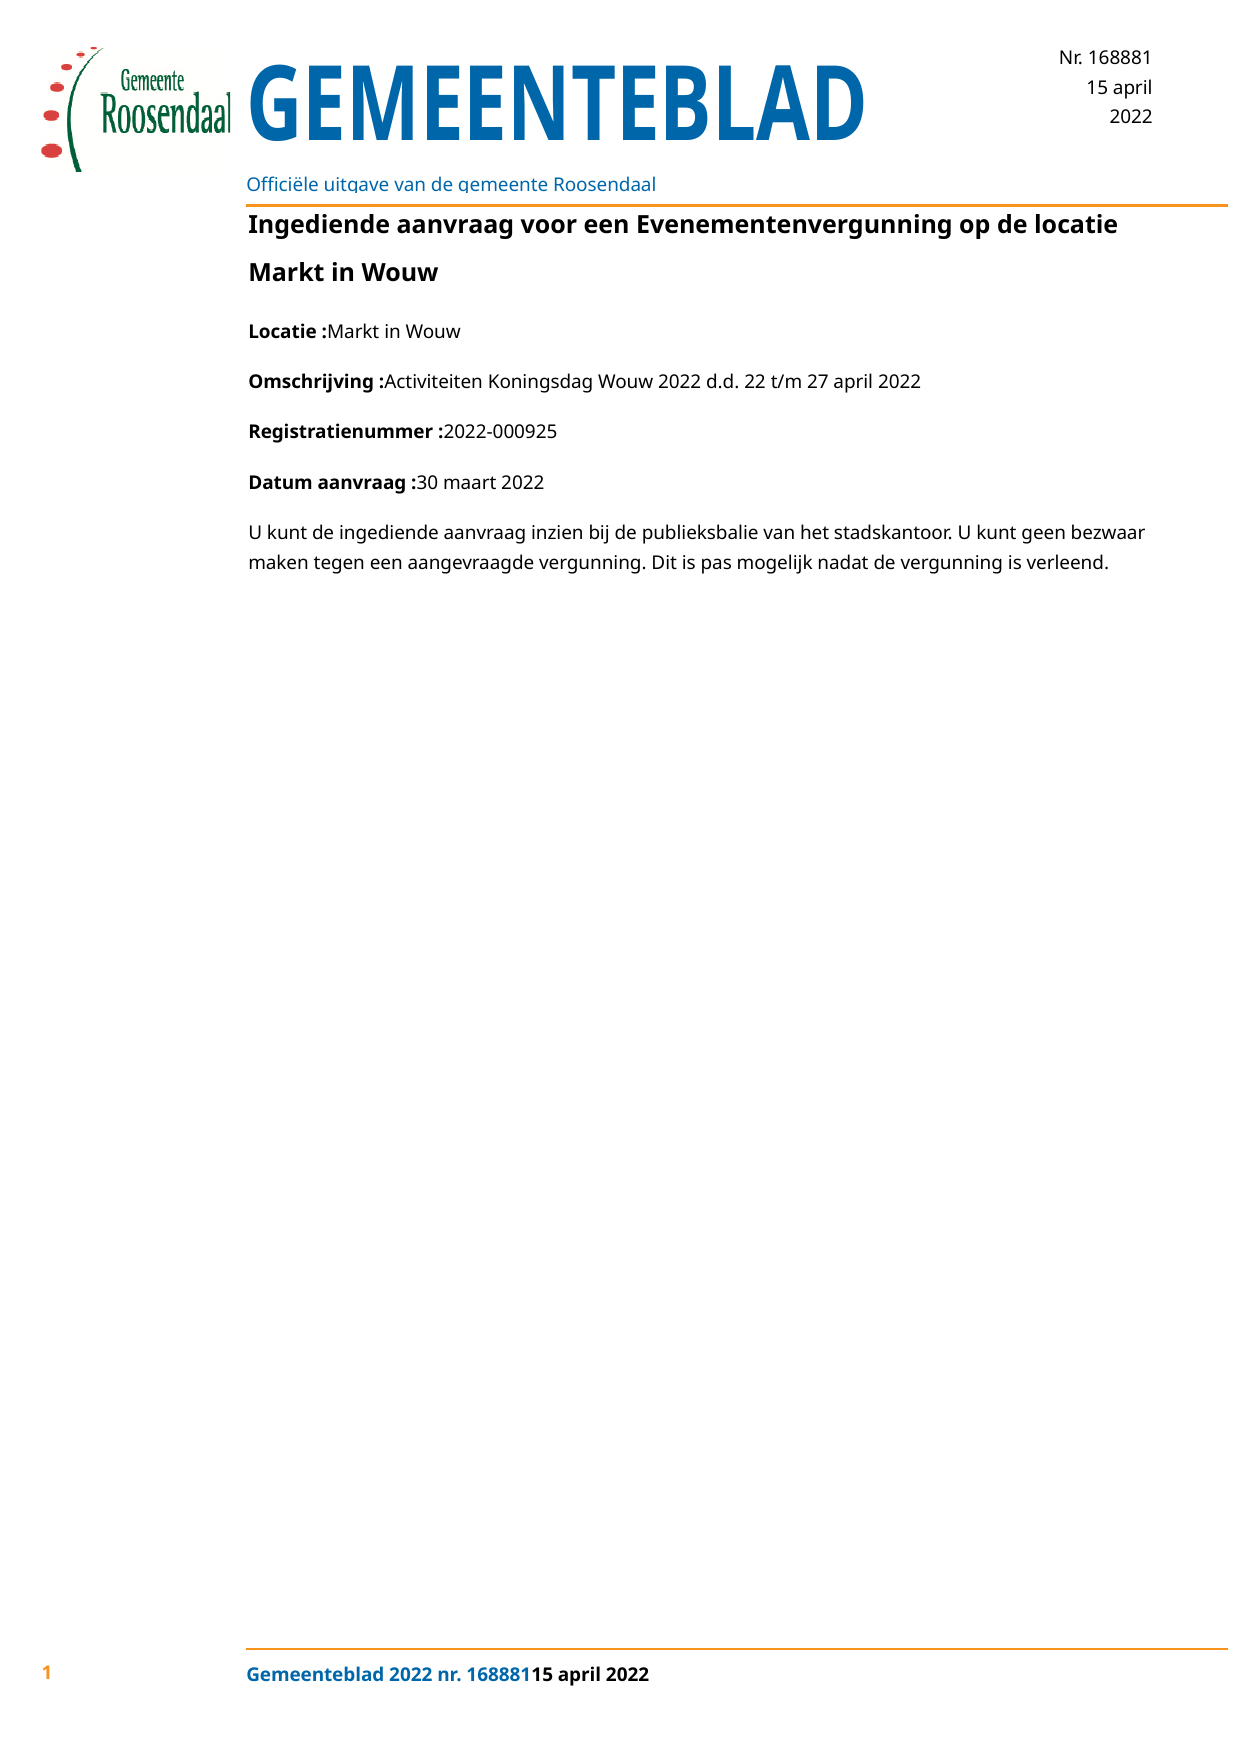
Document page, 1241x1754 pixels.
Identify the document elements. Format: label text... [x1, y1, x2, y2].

text Datum aanvraag :30 maart 2022 [248, 469, 1152, 495]
text Ingediende aanvraag voor een Evenementenvergunning op de locatie Markt in Wouw [248, 207, 1152, 288]
text Registratienummer :2022-000925 [248, 419, 1152, 444]
text U kunt de ingediende aanvraag inzien bij de publieksbalie van het stadskantoor. U kunt geen bezwaar maken tegen een aangevraagde vergunning. Dit is pas mogelijk nadat de vergunning is verleend. [248, 519, 1152, 575]
text Omschrijving :Activiteiten Koningsdag Wouw 2022 d.d. 22 t/m 27 april 2022 [248, 368, 1152, 394]
text Locatie :Markt in Wouw [248, 318, 1152, 344]
picture [41, 47, 231, 172]
